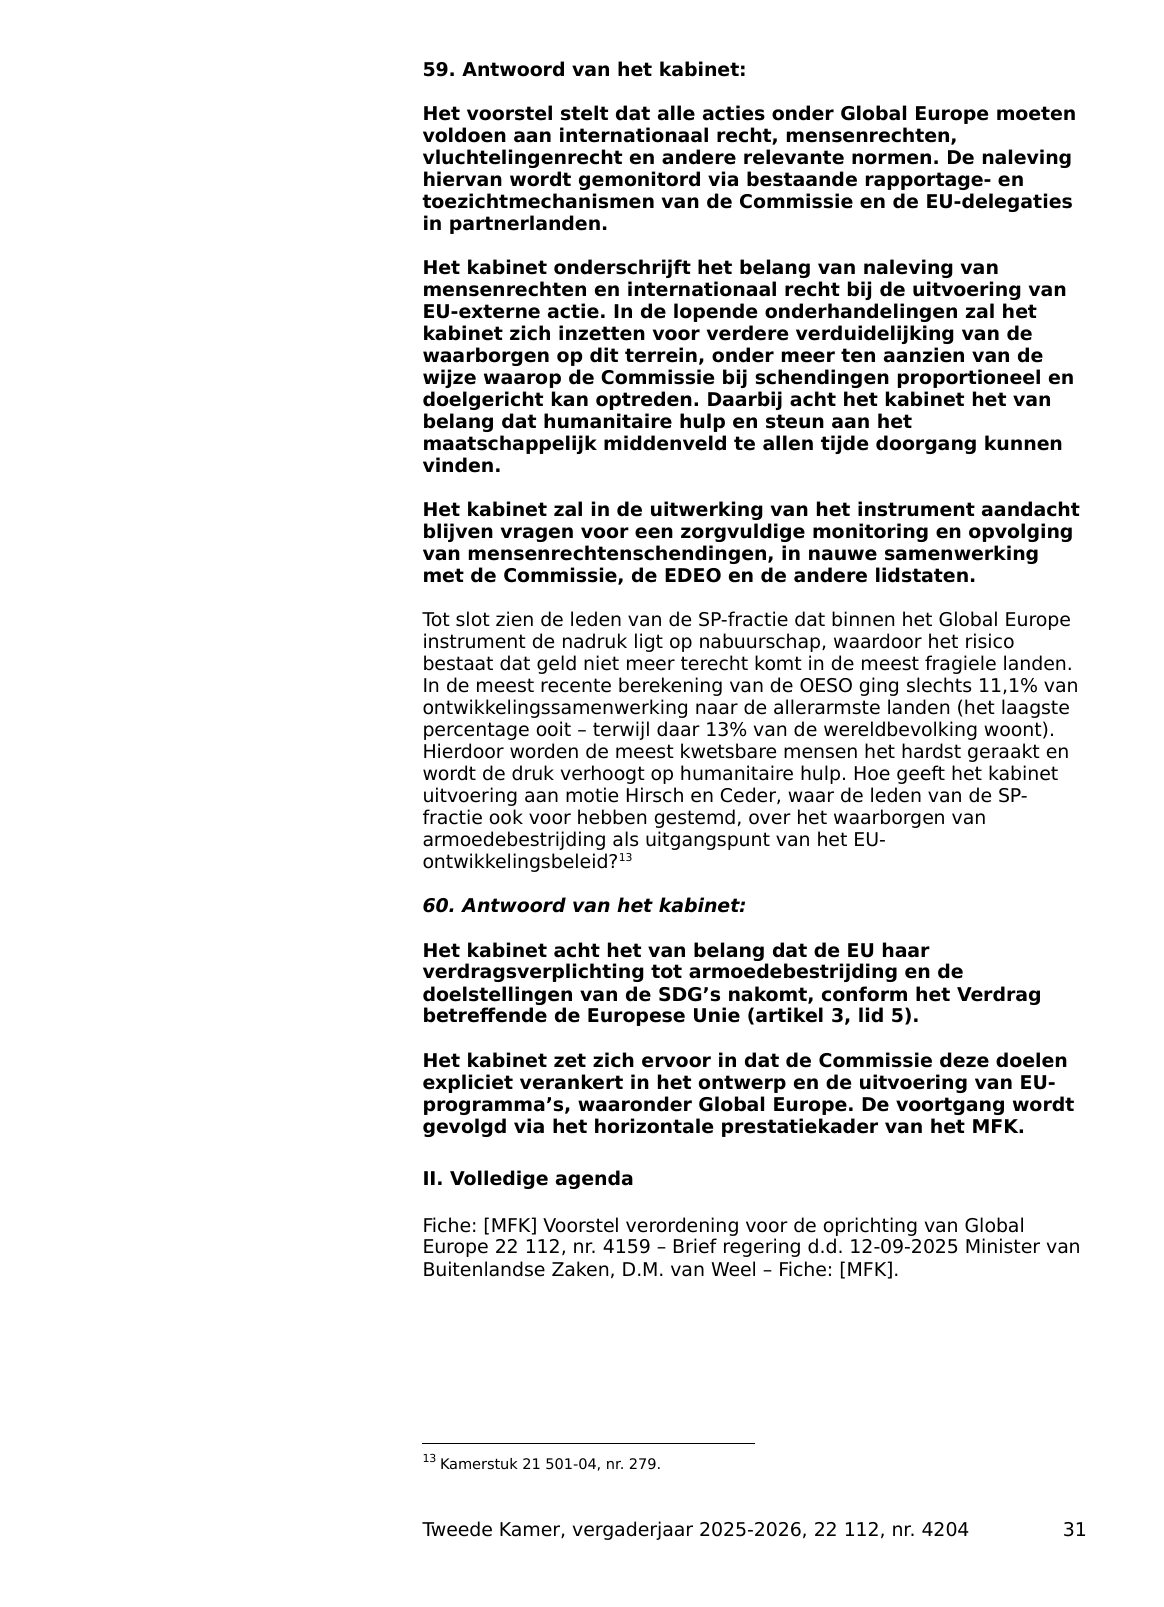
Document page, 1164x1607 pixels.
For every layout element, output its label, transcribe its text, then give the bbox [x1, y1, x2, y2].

text Tot slot zien de leden van de SP-fractie dat binnen het Global Europe instrument de nadruk ligt op nabuurschap, waardoor het risico bestaat dat geld niet meer terecht komt in de meest fragiele landen. In de meest recente berekening van de OESO ging slechts 11,1% van ontwikkelingssamenwerking naar de allerarmste landen (het laagste percentage ooit – terwijl daar 13% van de wereldbevolking woont). Hierdoor worden de meest kwetsbare mensen het hardst geraakt en wordt de druk verhoogt op humanitaire hulp. Hoe geeft het kabinet uitvoering aan motie Hirsch en Ceder, waar de leden van de SP-fractie ook voor hebben gestemd, over het waarborgen van armoedebestrijding als uitgangspunt van het EU-ontwikkelingsbeleid? [422, 609, 1087, 873]
text Het kabinet zet zich ervoor in dat de Commissie deze doelen expliciet verankert in het ontwerp en de uitvoering van EU-programma’s, waaronder Global Europe. De voortgang wordt gevolgd via het horizontale prestatiekader van het MFK. [422, 1049, 1087, 1137]
text Kamerstuk 21 501-04, nr. 279. [422, 1452, 1087, 1474]
text Het kabinet zal in de uitwerking van het instrument aandacht blijven vragen voor een zorgvuldige monitoring en opvolging van mensenrechtenschendingen, in nauwe samenwerking met de Commissie, de EDEO en de andere lidstaten. [422, 499, 1087, 587]
text Fiche: [MFK] Voorstel verordening voor de oprichting van Global Europe 22 112, nr. 4159 – Brief regering d.d. 12-09-2025 Minister van Buitenlandse Zaken, D.M. van Weel – Fiche: [MFK]. [422, 1214, 1087, 1280]
text Het kabinet acht het van belang dat de EU haar verdragsverplichting tot armoedebestrijding en de doelstellingen van de SDG’s nakomt, conform het Verdrag betreffende de Europese Unie (artikel 3, lid 5). [422, 939, 1087, 1027]
subtitle II. Volledige agenda [422, 1167, 1087, 1189]
subtitle 59. Antwoord van het kabinet: [422, 59, 1087, 81]
text Het voorstel stelt dat alle acties onder Global Europe moeten voldoen aan internationaal recht, mensenrechten, vluchtelingenrecht en andere relevante normen. De naleving hiervan wordt gemonitord via bestaande rapportage- en toezichtmechanismen van de Commissie en de EU-delegaties in partnerlanden. [422, 103, 1087, 235]
text Het kabinet onderschrijft het belang van naleving van mensenrechten en internationaal recht bij de uitvoering van EU-externe actie. In de lopende onderhandelingen zal het kabinet zich inzetten voor verdere verduidelijking van de waarborgen op dit terrein, onder meer ten aanzien van de wijze waarop de Commissie bij schendingen proportioneel en doelgericht kan optreden. Daarbij acht het kabinet het van belang dat humanitaire hulp en steun aan het maatschappelijk middenveld te allen tijde doorgang kunnen vinden. [422, 257, 1087, 477]
subtitle 60. Antwoord van het kabinet: [422, 895, 1087, 917]
